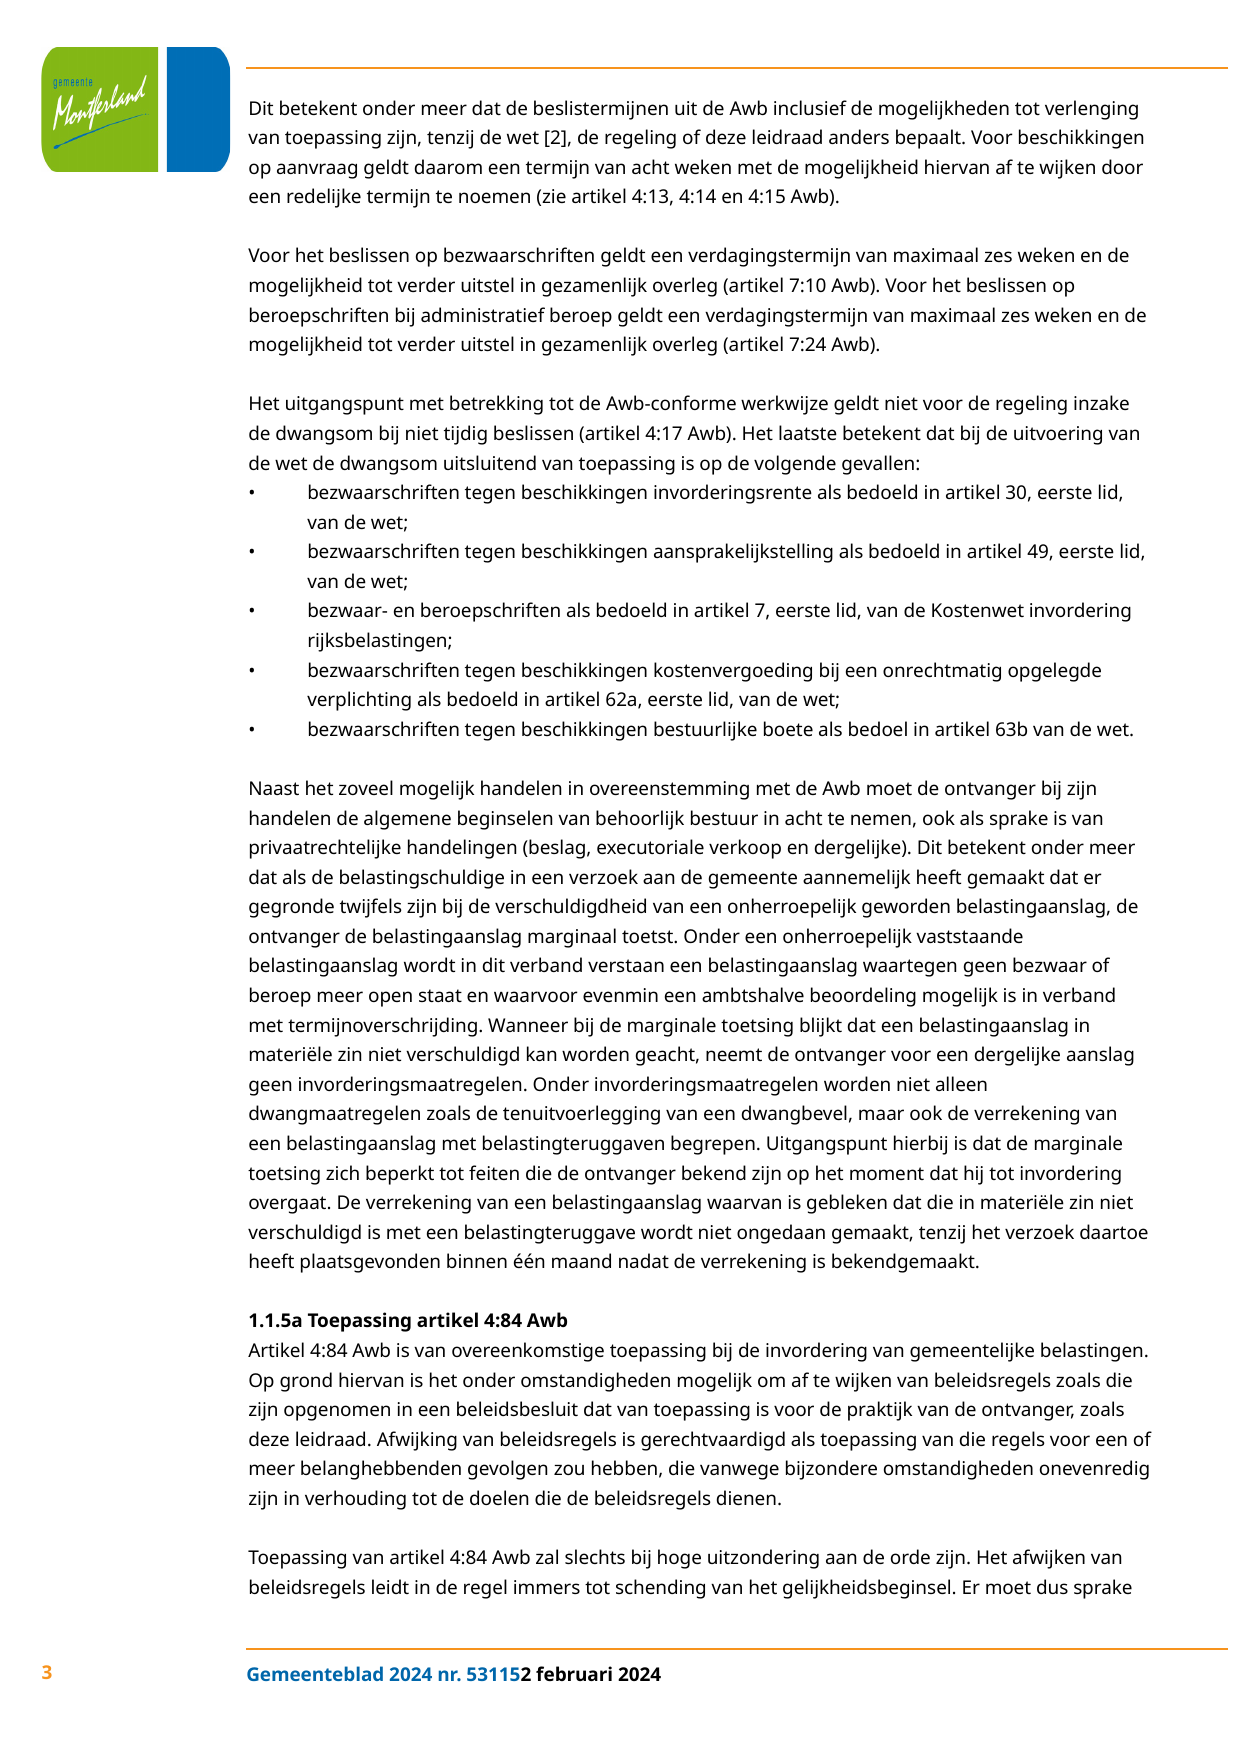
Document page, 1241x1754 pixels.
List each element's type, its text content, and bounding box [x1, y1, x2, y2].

text 1.1.5a Toepassing artikel 4:84 Awb [248, 1308, 1152, 1333]
text Naast het zoveel mogelijk handelen in overeenstemming met de Awb moet de ontvanger bij zijn handelen de algemene beginselen van behoorlijk bestuur in acht te nemen, ook als sprake is van privaatrechtelijke handelingen (beslag, executoriale verkoop en dergelijke). Dit betekent onder meer dat als de belastingschuldige in een verzoek aan de gemeente aannemelijk heeft gemaakt dat er gegronde twijfels zijn bij de verschuldigdheid van een onherroepelijk geworden belastingaanslag, de ontvanger de belastingaanslag marginaal toetst. Onder een onherroepelijk vaststaande belastingaanslag wordt in dit verband verstaan een belastingaanslag waartegen geen bezwaar of beroep meer open staat en waarvoor evenmin een ambtshalve beoordeling mogelijk is in verband met termijnoverschrijding. Wanneer bij de marginale toetsing blijkt dat een belastingaanslag in materiële zin niet verschuldigd kan worden geacht, neemt de ontvanger voor een dergelijke aanslag geen invorderingsmaatregelen. Onder invorderingsmaatregelen worden niet alleen dwangmaatregelen zoals de tenuitvoerlegging van een dwangbevel, maar ook de verrekening van een belastingaanslag met belastingteruggaven begrepen. Uitgangspunt hierbij is dat de marginale toetsing zich beperkt tot feiten die de ontvanger bekend zijn op het moment dat hij tot invordering overgaat. De verrekening van een belastingaanslag waarvan is gebleken dat die in materiële zin niet verschuldigd is met een belastingteruggave wordt niet ongedaan gemaakt, tenzij het verzoek daartoe heeft plaatsgevonden binnen één maand nadat de verrekening is bekendgemaakt. [248, 775, 1152, 1274]
list bezwaarschriften tegen beschikkingen invorderingsrente als bedoeld in artikel 30, eerste lid, van de wet; [248, 479, 1152, 535]
text Dit betekent onder meer dat de beslistermijnen uit de Awb inclusief de mogelijkheden tot verlenging van toepassing zijn, tenzij de wet [2], de regeling of deze leidraad anders bepaalt. Voor beschikkingen op aanvraag geldt daarom een termijn van acht weken met de mogelijkheid hiervan af te wijken door een redelijke termijn te noemen (zie artikel 4:13, 4:14 en 4:15 Awb). [248, 95, 1152, 209]
list bezwaarschriften tegen beschikkingen aansprakelijkstelling als bedoeld in artikel 49, eerste lid, van de wet; [248, 538, 1152, 594]
list bezwaarschriften tegen beschikkingen bestuurlijke boete als bedoel in artikel 63b van de wet. [248, 716, 1152, 742]
text Voor het beslissen op bezwaarschriften geldt een verdagingstermijn van maximaal zes weken en de mogelijkheid tot verder uitstel in gezamenlijk overleg (artikel 7:10 Awb). Voor het beslissen op beroepschriften bij administratief beroep geldt een verdagingstermijn van maximaal zes weken en de mogelijkheid tot verder uitstel in gezamenlijk overleg (artikel 7:24 Awb). [248, 243, 1152, 357]
list bezwaar- en beroepschriften als bedoeld in artikel 7, eerste lid, van de Kostenwet invordering rijksbelastingen; [248, 598, 1152, 653]
picture [41, 47, 231, 172]
text Het uitgangspunt met betrekking tot de Awb-conforme werkwijze geldt niet voor de regeling inzake de dwangsom bij niet tijdig beslissen (artikel 4:17 Awb). Het laatste betekent dat bij de uitvoering van de wet de dwangsom uitsluitend van toepassing is op de volgende gevallen: [248, 391, 1152, 476]
text Artikel 4:84 Awb is van overeenkomstige toepassing bij de invordering van gemeentelijke belastingen. Op grond hiervan is het onder omstandigheden mogelijk om af te wijken van beleidsregels zoals die zijn opgenomen in een beleidsbesluit dat van toepassing is voor de praktijk van de ontvanger, zoals deze leidraad. Afwijking van beleidsregels is gerechtvaardigd als toepassing van die regels voor een of meer belanghebbenden gevolgen zou hebben, die vanwege bijzondere omstandigheden onevenredig zijn in verhouding tot de doelen die de beleidsregels dienen. [248, 1337, 1152, 1511]
list bezwaarschriften tegen beschikkingen kostenvergoeding bij een onrechtmatig opgelegde verplichting als bedoeld in artikel 62a, eerste lid, van de wet; [248, 657, 1152, 712]
text Toepassing van artikel 4:84 Awb zal slechts bij hoge uitzondering aan de orde zijn. Het afwijken van beleidsregels leidt in de regel immers tot schending van het gelijkheidsbeginsel. Er moet dus sprake [248, 1544, 1152, 1600]
